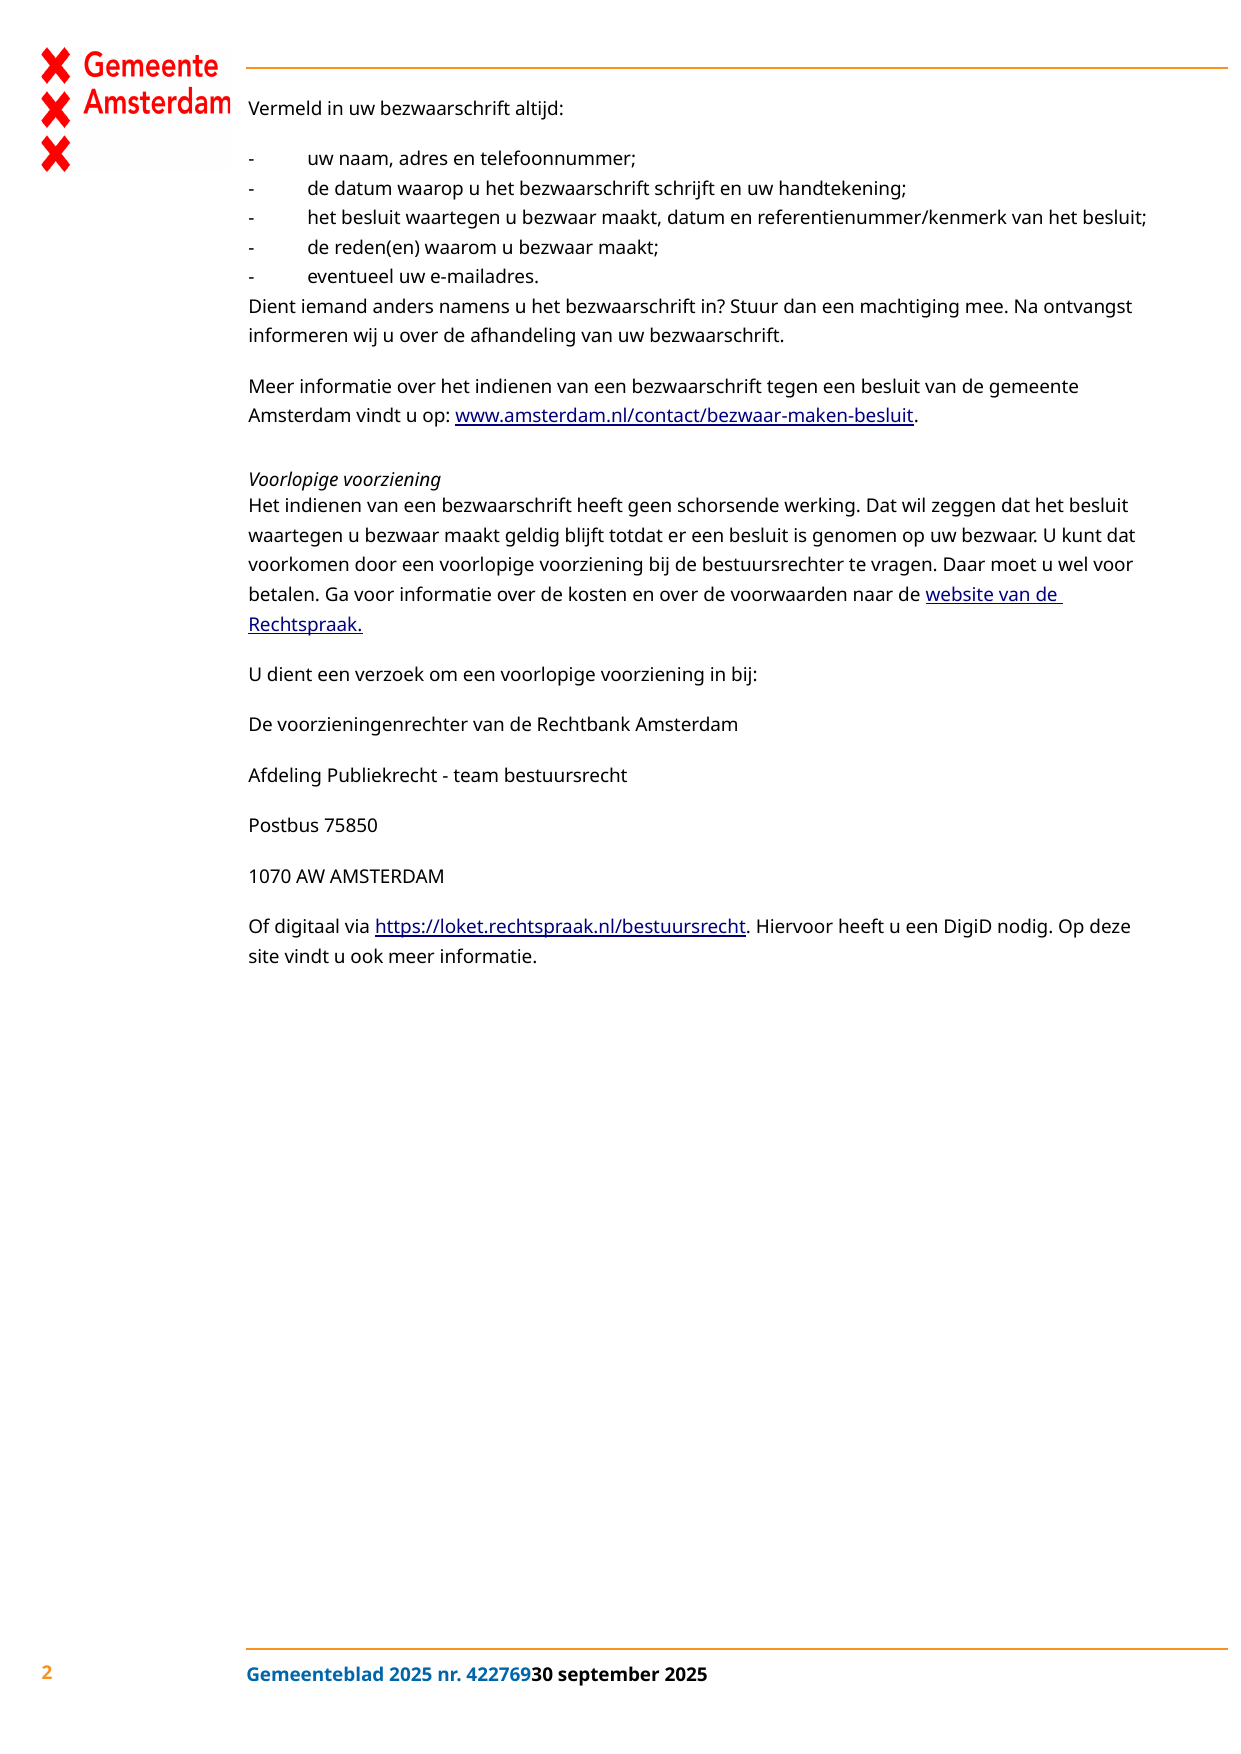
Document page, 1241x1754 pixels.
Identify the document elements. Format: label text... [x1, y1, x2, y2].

text De voorzieningenrechter van de Rechtbank Amsterdam [248, 712, 1152, 737]
text Het indienen van een bezwaarschrift heeft geen schorsende werking. Dat wil zeggen dat het besluit waartegen u bezwaar maakt geldig blijft totdat er een besluit is genomen op uw bezwaar. U kunt dat voorkomen door een voorlopige voorziening bij de bestuursrechter te vragen. Daar moet u wel voor betalen. Ga voor informatie over de kosten en over de voorwaarden naar de website van de Rechtspraak. [248, 492, 1152, 636]
picture [41, 47, 231, 172]
text Afdeling Publiekrecht - team bestuursrecht [248, 762, 1152, 788]
text Meer informatie over het indienen van een bezwaarschrift tegen een besluit van de gemeente Amsterdam vindt u op: www.amsterdam.nl/contact/bezwaar-maken-besluit. [248, 373, 1152, 428]
text U dient een verzoek om een voorlopige voorziening in bij: [248, 661, 1152, 687]
text Of digitaal via https://loket.rechtspraak.nl/bestuursrecht. Hiervoor heeft u een DigiD nodig. Op deze site vindt u ook meer informatie. [248, 913, 1152, 968]
list uw naam, adres en telefoonnummer; [248, 145, 1152, 171]
list eventueel uw e-mailadres. [248, 263, 1152, 289]
text Voorlopige voorziening [248, 467, 1152, 492]
text Postbus 75850 [248, 812, 1152, 838]
list het besluit waartegen u bezwaar maakt, datum en referentienummer/kenmerk van het besluit; [248, 204, 1152, 230]
list de reden(en) waarom u bezwaar maakt; [248, 234, 1152, 260]
list de datum waarop u het bezwaarschrift schrijft en uw handtekening; [248, 175, 1152, 201]
text Vermeld in uw bezwaarschrift altijd: [248, 95, 1152, 121]
text 1070 AW AMSTERDAM [248, 863, 1152, 888]
text Dient iemand anders namens u het bezwaarschrift in? Stuur dan een machtiging mee. Na ontvangst informeren wij u over de afhandeling van uw bezwaarschrift. [248, 293, 1152, 348]
